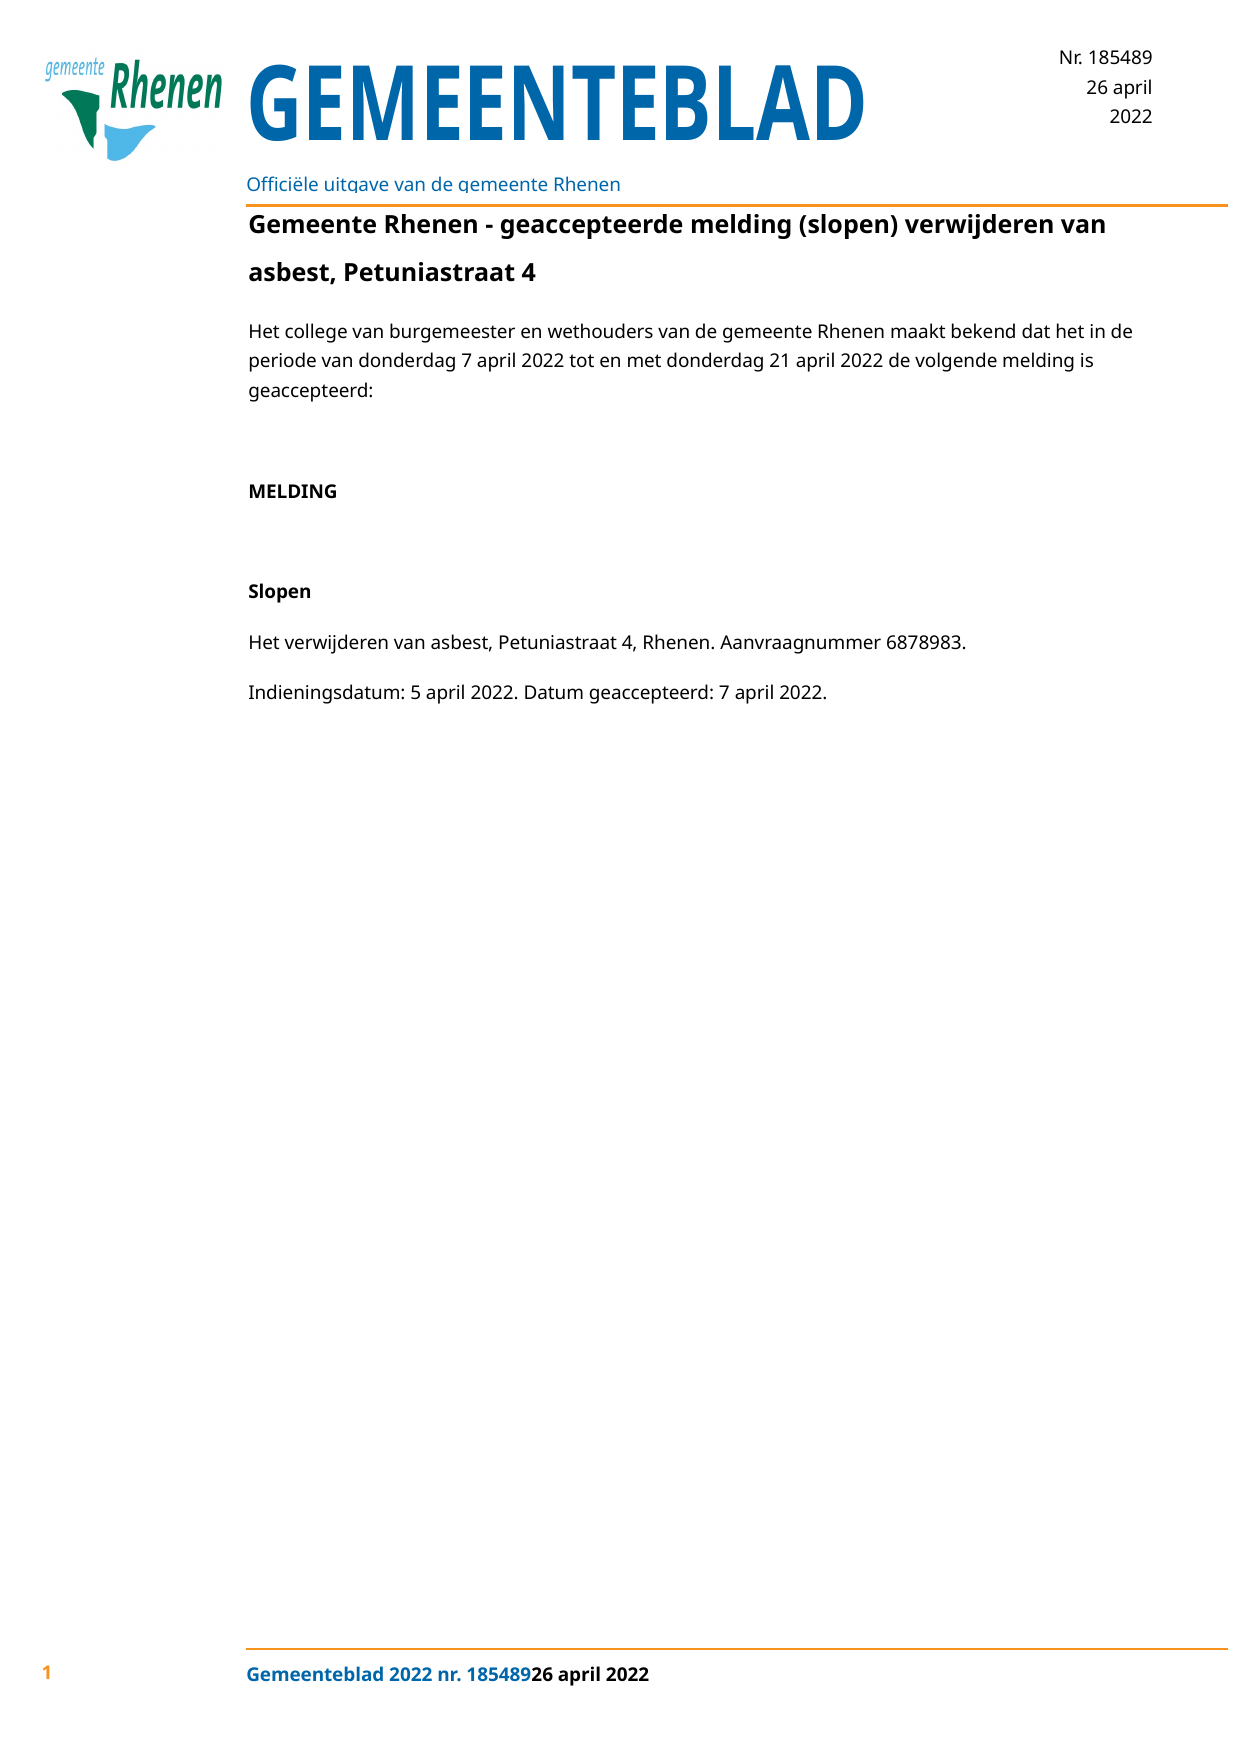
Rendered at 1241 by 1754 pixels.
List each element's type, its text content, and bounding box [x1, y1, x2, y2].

text Gemeente Rhenen - geaccepteerde melding (slopen) verwijderen van asbest, Petuniastraat 4 [248, 207, 1152, 288]
text Het verwijderen van asbest, Petuniastraat 4, Rhenen. Aanvraagnummer 6878983. [248, 629, 1152, 655]
picture [41, 47, 231, 172]
text Slopen [248, 579, 1152, 604]
text Het college van burgemeester en wethouders van de gemeente Rhenen maakt bekend dat het in de periode van donderdag 7 april 2022 tot en met donderdag 21 april 2022 de volgende melding is geaccepteerd: [248, 318, 1152, 403]
text Indieningsdatum: 5 april 2022. Datum geaccepteerd: 7 april 2022. [248, 679, 1152, 705]
text MELDING [248, 478, 1152, 504]
